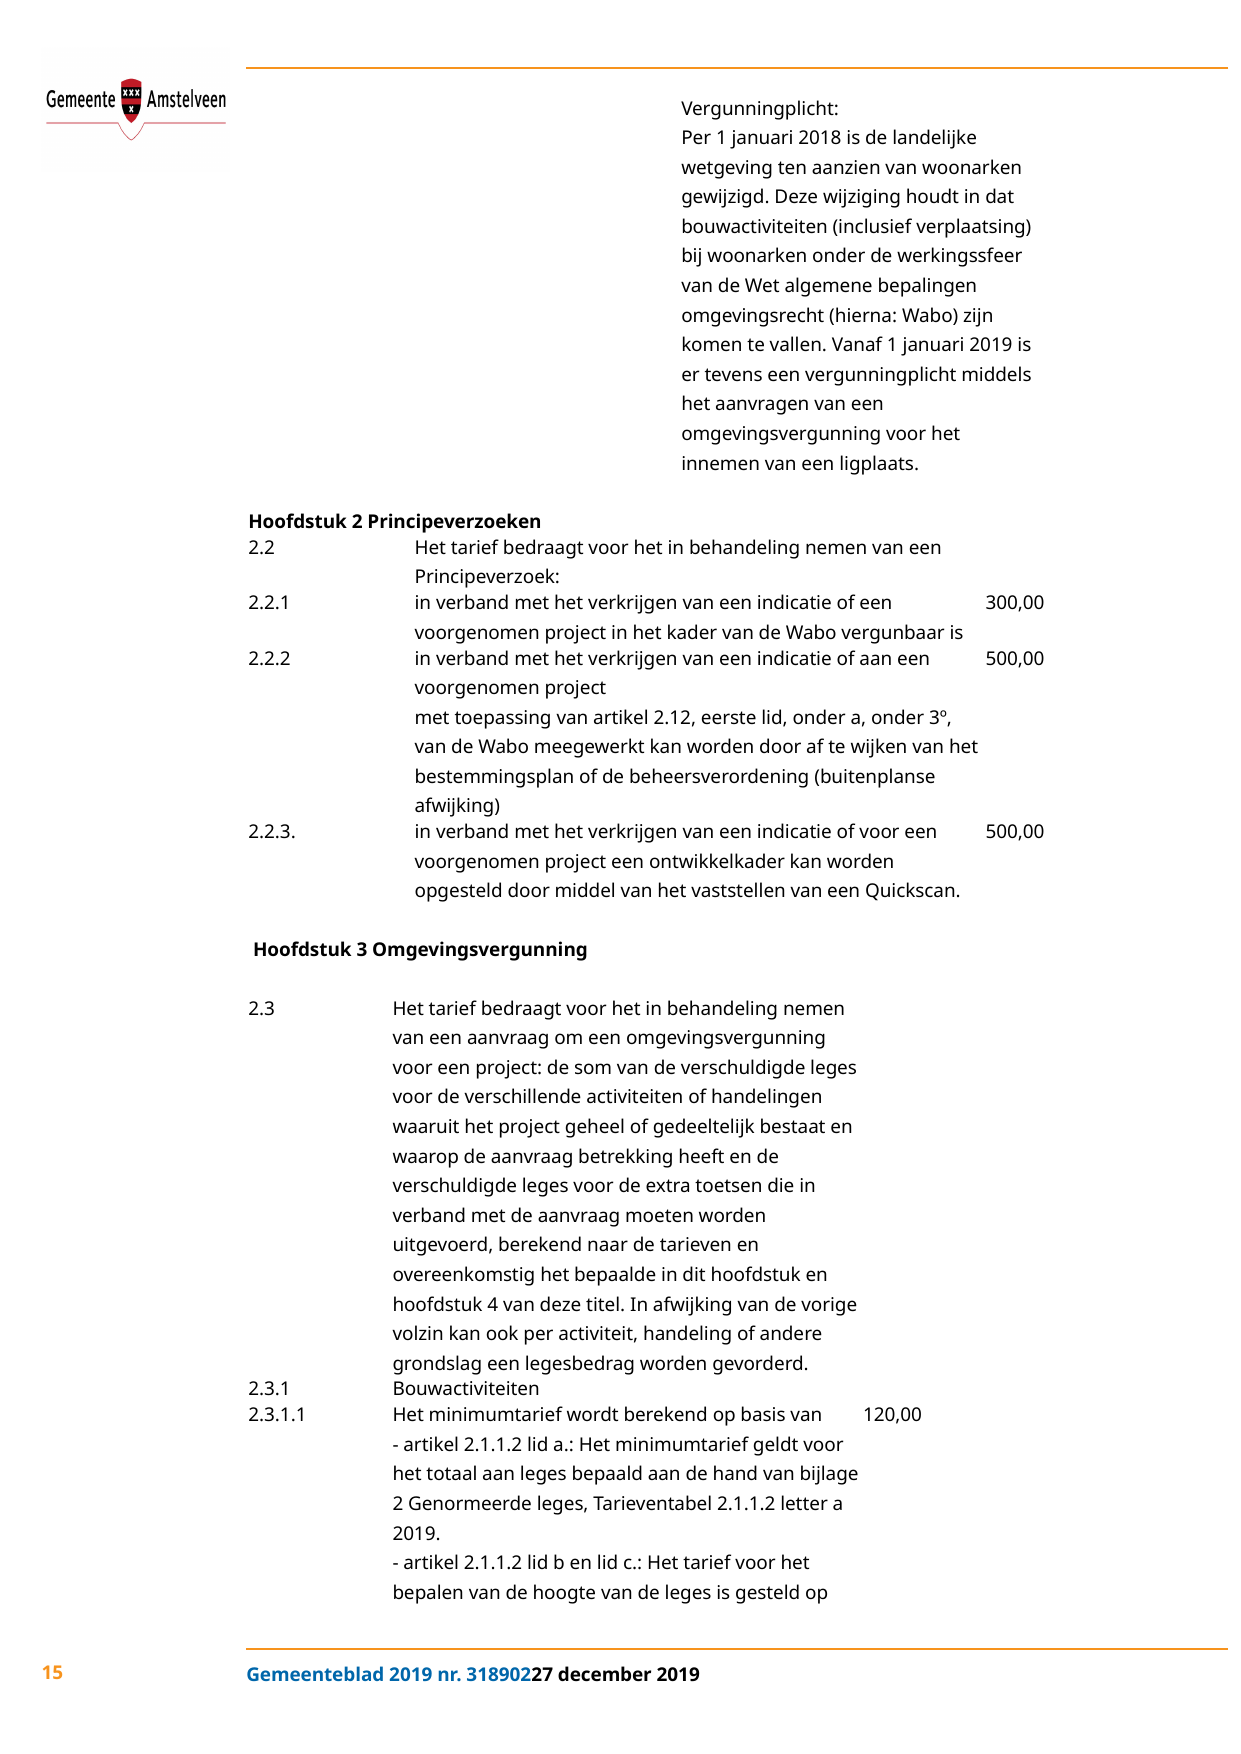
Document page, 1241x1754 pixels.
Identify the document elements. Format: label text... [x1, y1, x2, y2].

table_cell 2.3.1 [248, 1376, 392, 1401]
table_cell in verband met het verkrijgen van een indicatie of aan een voorgenomen project met toepassing van artikel 2.12, eerste lid, onder a, onder 3º, van de Wabo meegewerkt kan worden door af te wijken van het bestemmingsplan of de beheersverordening (buitenplanse afwijking) [414, 645, 985, 818]
table_cell 2.2.2 [248, 645, 414, 818]
table_cell in verband met het verkrijgen van een indicatie of voor een voorgenomen project een ontwikkelkader kan worden opgesteld door middel van het vaststellen van een Quickscan. [414, 819, 985, 903]
table_cell in verband met het verkrijgen van een indicatie of een voorgenomen project in het kader van de Wabo vergunbaar is [414, 590, 985, 645]
table_cell 500,00 [985, 645, 1152, 818]
table_cell [248, 95, 681, 476]
table_header Hoofdstuk 2 Principeverzoeken [248, 509, 985, 534]
table_cell 2.2 [248, 534, 414, 589]
picture [41, 47, 231, 172]
table_header [863, 995, 1007, 1376]
table_cell [863, 1376, 1152, 1401]
table_cell Vergunningplicht: Per 1 januari 2018 is de landelijke wetgeving ten aanzien van woonarken gewijzigd. Deze wijziging houdt in dat bouwactiviteiten (inclusief verplaatsing) bij woonarken onder de werkingssfeer van de Wet algemene bepalingen omgevingsrecht (hierna: Wabo) zijn komen te vallen. Vanaf 1 januari 2019 is er tevens een vergunningplicht middels het aanvragen van een omgevingsvergunning voor het innemen van een ligplaats. [681, 95, 1043, 476]
table_cell [985, 534, 1152, 589]
table_cell Het tarief bedraagt voor het in behandeling nemen van een Principeverzoek: [414, 534, 985, 589]
table_cell 2.3.1.1 [248, 1401, 392, 1604]
table_header [985, 509, 1152, 534]
table_header Het tarief bedraagt voor het in behandeling nemen van een aanvraag om een omgevingsvergunning voor een project: de som van de verschuldigde leges voor de verschillende activiteiten of handelingen waaruit het project geheel of gedeeltelijk bestaat en waarop de aanvraag betrekking heeft en de verschuldigde leges voor de extra toetsen die in verband met de aanvraag moeten worden uitgevoerd, berekend naar de tarieven en overeenkomstig het bepaalde in dit hoofdstuk en hoofdstuk 4 van deze titel. In afwijking van de vorige volzin kan ook per activiteit, handeling of andere grondslag een legesbedrag worden gevorderd. [392, 995, 863, 1376]
table_cell 120,00 [863, 1401, 1152, 1604]
table_cell 300,00 [985, 590, 1152, 645]
table_header [933, 936, 1152, 962]
table_header 2.3 [248, 995, 392, 1376]
table_cell [1043, 95, 1152, 476]
table_cell 500,00 [985, 819, 1152, 903]
table_cell Het minimumtarief wordt berekend op basis van - artikel 2.1.1.2 lid a.: Het minimumtarief geldt voor het totaal aan leges bepaald aan de hand van bijlage 2 Genormeerde leges, Tarieventabel 2.1.1.2 letter a 2019. - artikel 2.1.1.2 lid b en lid c.: Het tarief voor het bepalen van de hoogte van de leges is gesteld op [392, 1401, 863, 1604]
table_header Hoofdstuk 3 Omgevingsvergunning [248, 936, 933, 962]
table_cell Bouwactiviteiten [392, 1376, 863, 1401]
table_cell 2.2.3. [248, 819, 414, 903]
table_cell 2.2.1 [248, 590, 414, 645]
